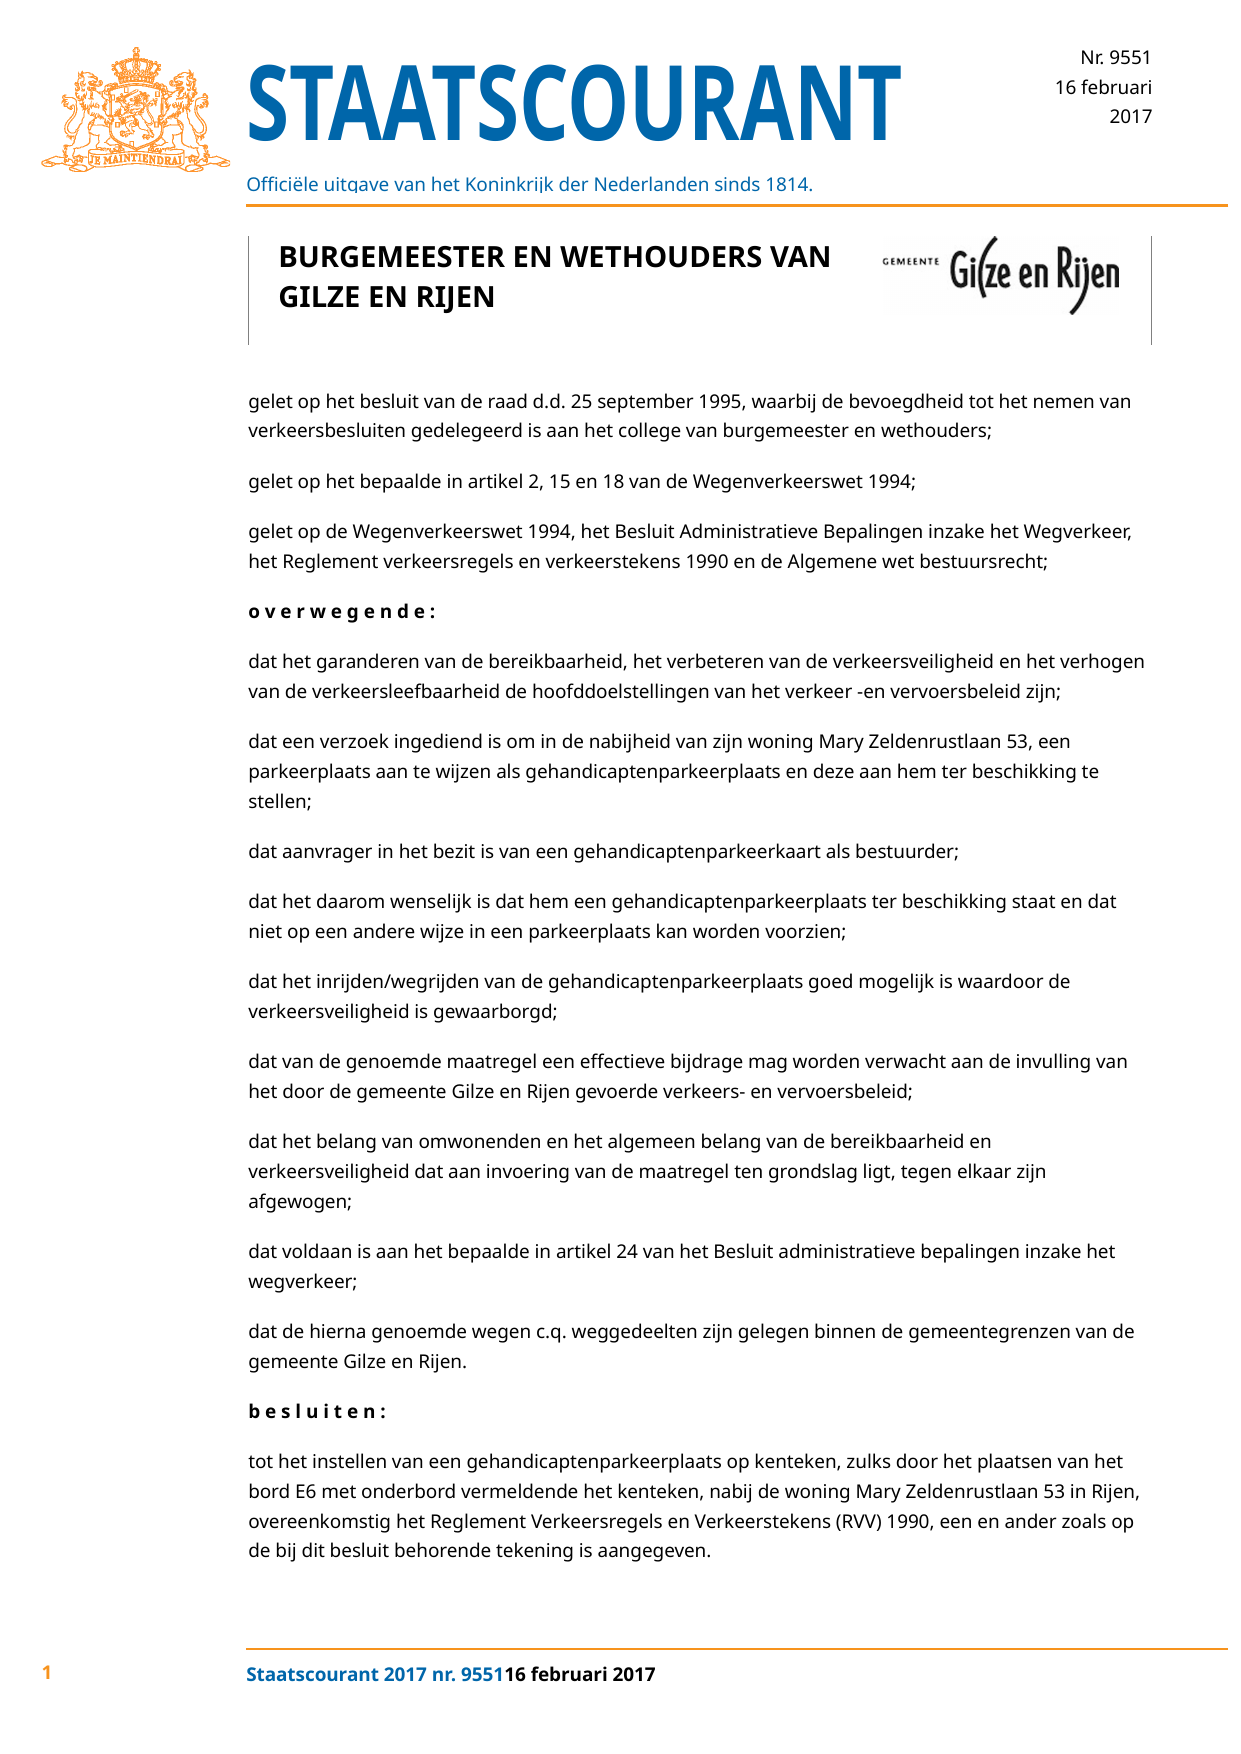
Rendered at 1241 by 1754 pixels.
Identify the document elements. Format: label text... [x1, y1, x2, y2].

text dat aanvrager in het bezit is van een gehandicaptenparkeerkaart als bestuurder; [248, 838, 1152, 864]
picture [41, 47, 231, 172]
text dat voldaan is aan het bepaalde in artikel 24 van het Besluit administratieve bepalingen inzake het wegverkeer; [248, 1238, 1152, 1294]
text dat de hierna genoemde wegen c.q. weggedeelten zijn gelegen binnen de gemeentegrenzen van de gemeente Gilze en Rijen. [248, 1318, 1152, 1374]
table_header [850, 236, 1151, 345]
text dat het daarom wenselijk is dat hem een gehandicaptenparkeerplaats ter beschikking staat en dat niet op een andere wijze in een parkeerplaats kan worden voorzien; [248, 889, 1152, 944]
text b e s l u i t e n : [248, 1398, 1152, 1424]
text o v e r w e g e n d e : [248, 598, 1152, 624]
text gelet op het bepaalde in artikel 2, 15 en 18 van de Wegenverkeerswet 1994; [248, 468, 1152, 494]
text gelet op het besluit van de raad d.d. 25 september 1995, waarbij de bevoegdheid tot het nemen van verkeersbesluiten gedelegeerd is aan het college van burgemeester en wethouders; [248, 388, 1152, 443]
table_header BURGEMEESTER EN WETHOUDERS VAN GILZE EN RIJEN [249, 236, 850, 345]
text dat het belang van omwonenden en het algemeen belang van de bereikbaarheid en verkeersveiligheid dat aan invoering van de maatregel ten grondslag ligt, tegen elkaar zijn afgewogen; [248, 1129, 1152, 1214]
picture [882, 236, 1119, 315]
text dat van de genoemde maatregel een effectieve bijdrage mag worden verwacht aan de invulling van het door de gemeente Gilze en Rijen gevoerde verkeers- en vervoersbeleid; [248, 1049, 1152, 1104]
text gelet op de Wegenverkeerswet 1994, het Besluit Administratieve Bepalingen inzake het Wegverkeer, het Reglement verkeersregels en verkeerstekens 1990 en de Algemene wet bestuursrecht; [248, 518, 1152, 574]
text dat het garanderen van de bereikbaarheid, het verbeteren van de verkeersveiligheid en het verhogen van de verkeersleefbaarheid de hoofddoelstellingen van het verkeer -en vervoersbeleid zijn; [248, 649, 1152, 704]
text dat het inrijden/wegrijden van de gehandicaptenparkeerplaats goed mogelijk is waardoor de verkeersveiligheid is gewaarborgd; [248, 969, 1152, 1024]
text dat een verzoek ingediend is om in de nabijheid van zijn woning Mary Zeldenrustlaan 53, een parkeerplaats aan te wijzen als gehandicaptenparkeerplaats en deze aan hem ter beschikking te stellen; [248, 729, 1152, 814]
text tot het instellen van een gehandicaptenparkeerplaats op kenteken, zulks door het plaatsen van het bord E6 met onderbord vermeldende het kenteken, nabij de woning Mary Zeldenrustlaan 53 in Rijen, overeenkomstig het Reglement Verkeersregels en Verkeerstekens (RVV) 1990, een en ander zoals op de bij dit besluit behorende tekening is aangegeven. [248, 1449, 1152, 1563]
